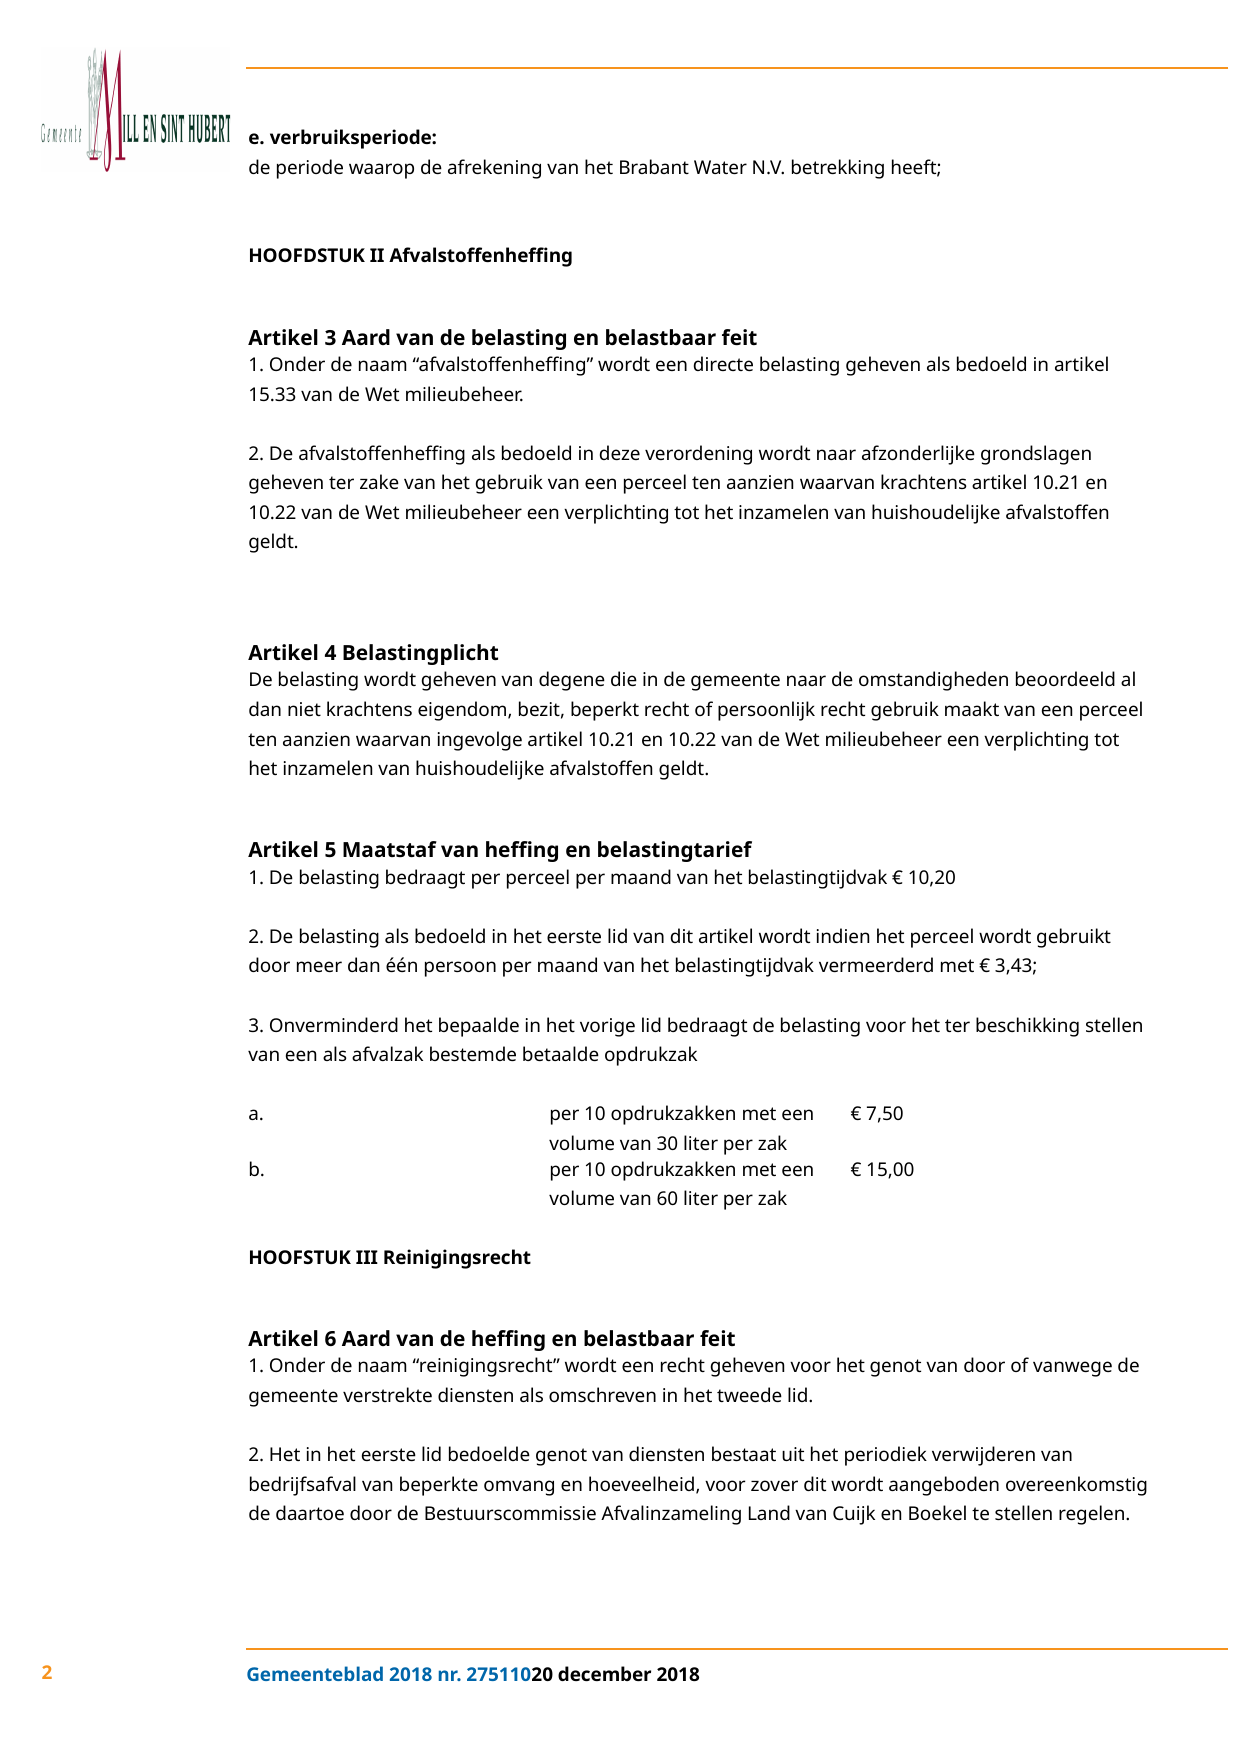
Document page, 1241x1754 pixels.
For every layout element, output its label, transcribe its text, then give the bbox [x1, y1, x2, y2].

table_cell € 15,00 [850, 1156, 1152, 1211]
text e. verbruiksperiode: [248, 124, 1152, 150]
text 2. De belasting als bedoeld in het eerste lid van dit artikel wordt indien het perceel wordt gebruikt door meer dan één persoon per maand van het belastingtijdvak vermeerderd met € 3,43; [248, 923, 1152, 978]
text 1. Onder de naam “reinigingsrecht” wordt een recht geheven voor het genot van door of vanwege de gemeente verstrekte diensten als omschreven in het tweede lid. [248, 1352, 1152, 1408]
table_cell b. [248, 1156, 549, 1211]
table_header a. [248, 1101, 549, 1156]
table_header per 10 opdrukzakken met een volume van 30 liter per zak [549, 1101, 850, 1156]
text 1. De belasting bedraagt per perceel per maand van het belastingtijdvak € 10,20 [248, 864, 1152, 889]
text de periode waarop de afrekening van het Brabant Water N.V. betrekking heeft; [248, 154, 1152, 180]
table_cell per 10 opdrukzakken met een volume van 60 liter per zak [549, 1156, 850, 1211]
text De belasting wordt geheven van degene die in de gemeente naar de omstandigheden beoordeeld al dan niet krachtens eigendom, bezit, beperkt recht of persoonlijk recht gebruik maakt van een perceel ten aanzien waarvan ingevolge artikel 10.21 en 10.22 van de Wet milieubeheer een verplichting tot het inzamelen van huishoudelijke afvalstoffen geldt. [248, 667, 1152, 781]
text Artikel 3 Aard van de belasting en belastbaar feit [248, 323, 1152, 351]
text HOOFSTUK III Reinigingsrecht [248, 1244, 1152, 1270]
text 3. Onverminderd het bepaalde in het vorige lid bedraagt de belasting voor het ter beschikking stellen van een als afvalzak bestemde betaalde opdrukzak [248, 1012, 1152, 1067]
text HOOFDSTUK II Afvalstoffenheffing [248, 243, 1152, 268]
text Artikel 5 Maatstaf van heffing en belastingtarief [248, 835, 1152, 864]
text 2. De afvalstoffenheffing als bedoeld in deze verordening wordt naar afzonderlijke grondslagen geheven ter zake van het gebruik van een perceel ten aanzien waarvan krachtens artikel 10.21 en 10.22 van de Wet milieubeheer een verplichting tot het inzamelen van huishoudelijke afvalstoffen geldt. [248, 440, 1152, 554]
picture [41, 47, 231, 172]
text 2. Het in het eerste lid bedoelde genot van diensten bestaat uit het periodiek verwijderen van bedrijfsafval van beperkte omvang en hoeveelheid, voor zover dit wordt aangeboden overeenkomstig de daartoe door de Bestuurscommissie Afvalinzameling Land van Cuijk en Boekel te stellen regelen. [248, 1441, 1152, 1526]
text Artikel 6 Aard van de heffing en belastbaar feit [248, 1324, 1152, 1352]
table_header € 7,50 [850, 1101, 1152, 1156]
text 1. Onder de naam “afvalstoffenheffing” wordt een directe belasting geheven als bedoeld in artikel 15.33 van de Wet milieubeheer. [248, 351, 1152, 406]
text Artikel 4 Belastingplicht [248, 638, 1152, 667]
